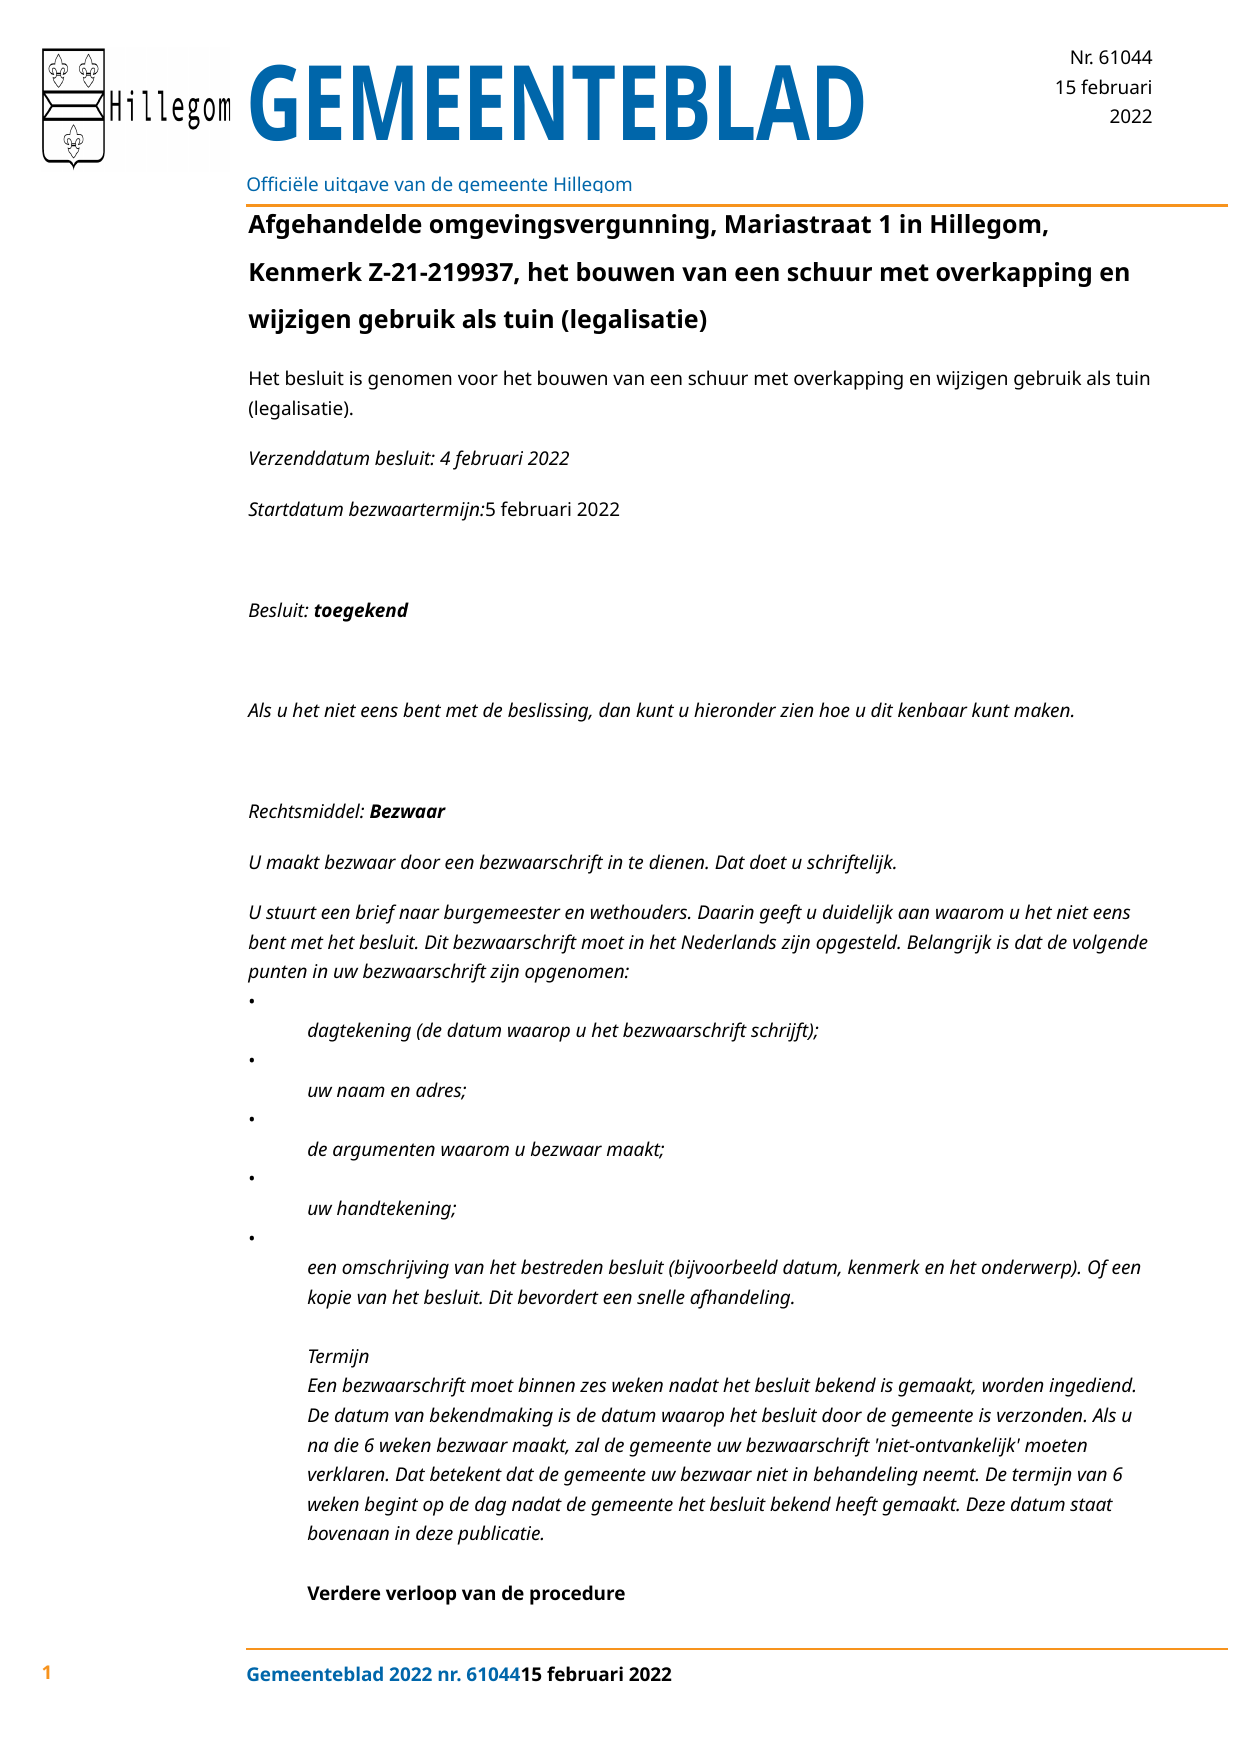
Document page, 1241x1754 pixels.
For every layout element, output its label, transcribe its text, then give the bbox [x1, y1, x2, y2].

text Rechtsmiddel: Bezwaar [248, 798, 1152, 824]
list dagtekening (de datum waarop u het bezwaarschrift schrijft); [248, 1018, 1152, 1043]
list Een bezwaarschrift moet binnen zes weken nadat het besluit bekend is gemaakt, worden ingediend. De datum van bekendmaking is de datum waarop het besluit door de gemeente is verzonden. Als u na die 6 weken bezwaar maakt, zal de gemeente uw bezwaarschrift 'niet-ontvankelijk' moeten verklaren. Dat betekent dat de gemeente uw bezwaar niet in behandeling neemt. De termijn van 6 weken begint op de dag nadat de gemeente het besluit bekend heeft gemaakt. Deze datum staat bovenaan in deze publicatie. [248, 1373, 1152, 1546]
text Als u het niet eens bent met de beslissing, dan kunt u hieronder zien hoe u dit kenbaar kunt maken. [248, 698, 1152, 723]
text Besluit: toegekend [248, 597, 1152, 622]
list de argumenten waarom u bezwaar maakt; [248, 1136, 1152, 1162]
list een omschrijving van het bestreden besluit (bijvoorbeeld datum, kenmerk en het onderwerp). Of een kopie van het besluit. Dit bevordert een snelle afhandeling. [248, 1254, 1152, 1309]
list Verdere verloop van de procedure [248, 1580, 1152, 1605]
list uw naam en adres; [248, 1077, 1152, 1102]
list Termijn [248, 1343, 1152, 1369]
text Verzenddatum besluit: 4 februari 2022 [248, 446, 1152, 471]
text Startdatum bezwaartermijn:5 februari 2022 [248, 496, 1152, 522]
text Afgehandelde omgevingsvergunning, Mariastraat 1 in Hillegom, Kenmerk Z-21-219937, het bouwen van een schuur met overkapping en wijzigen gebruik als tuin (legalisatie) [248, 207, 1152, 336]
list uw handtekening; [248, 1195, 1152, 1221]
text U stuurt een brief naar burgemeester en wethouders. Daarin geeft u duidelijk aan waarom u het niet eens bent met het besluit. Dit bezwaarschrift moet in het Nederlands zijn opgesteld. Belangrijk is dat de volgende punten in uw bezwaarschrift zijn opgenomen: [248, 899, 1152, 984]
text U maakt bezwaar door een bezwaarschrift in te dienen. Dat doet u schriftelijk. [248, 849, 1152, 874]
picture [41, 47, 231, 172]
text Het besluit is genomen voor het bouwen van een schuur met overkapping en wijzigen gebruik als tuin (legalisatie). [248, 366, 1152, 421]
